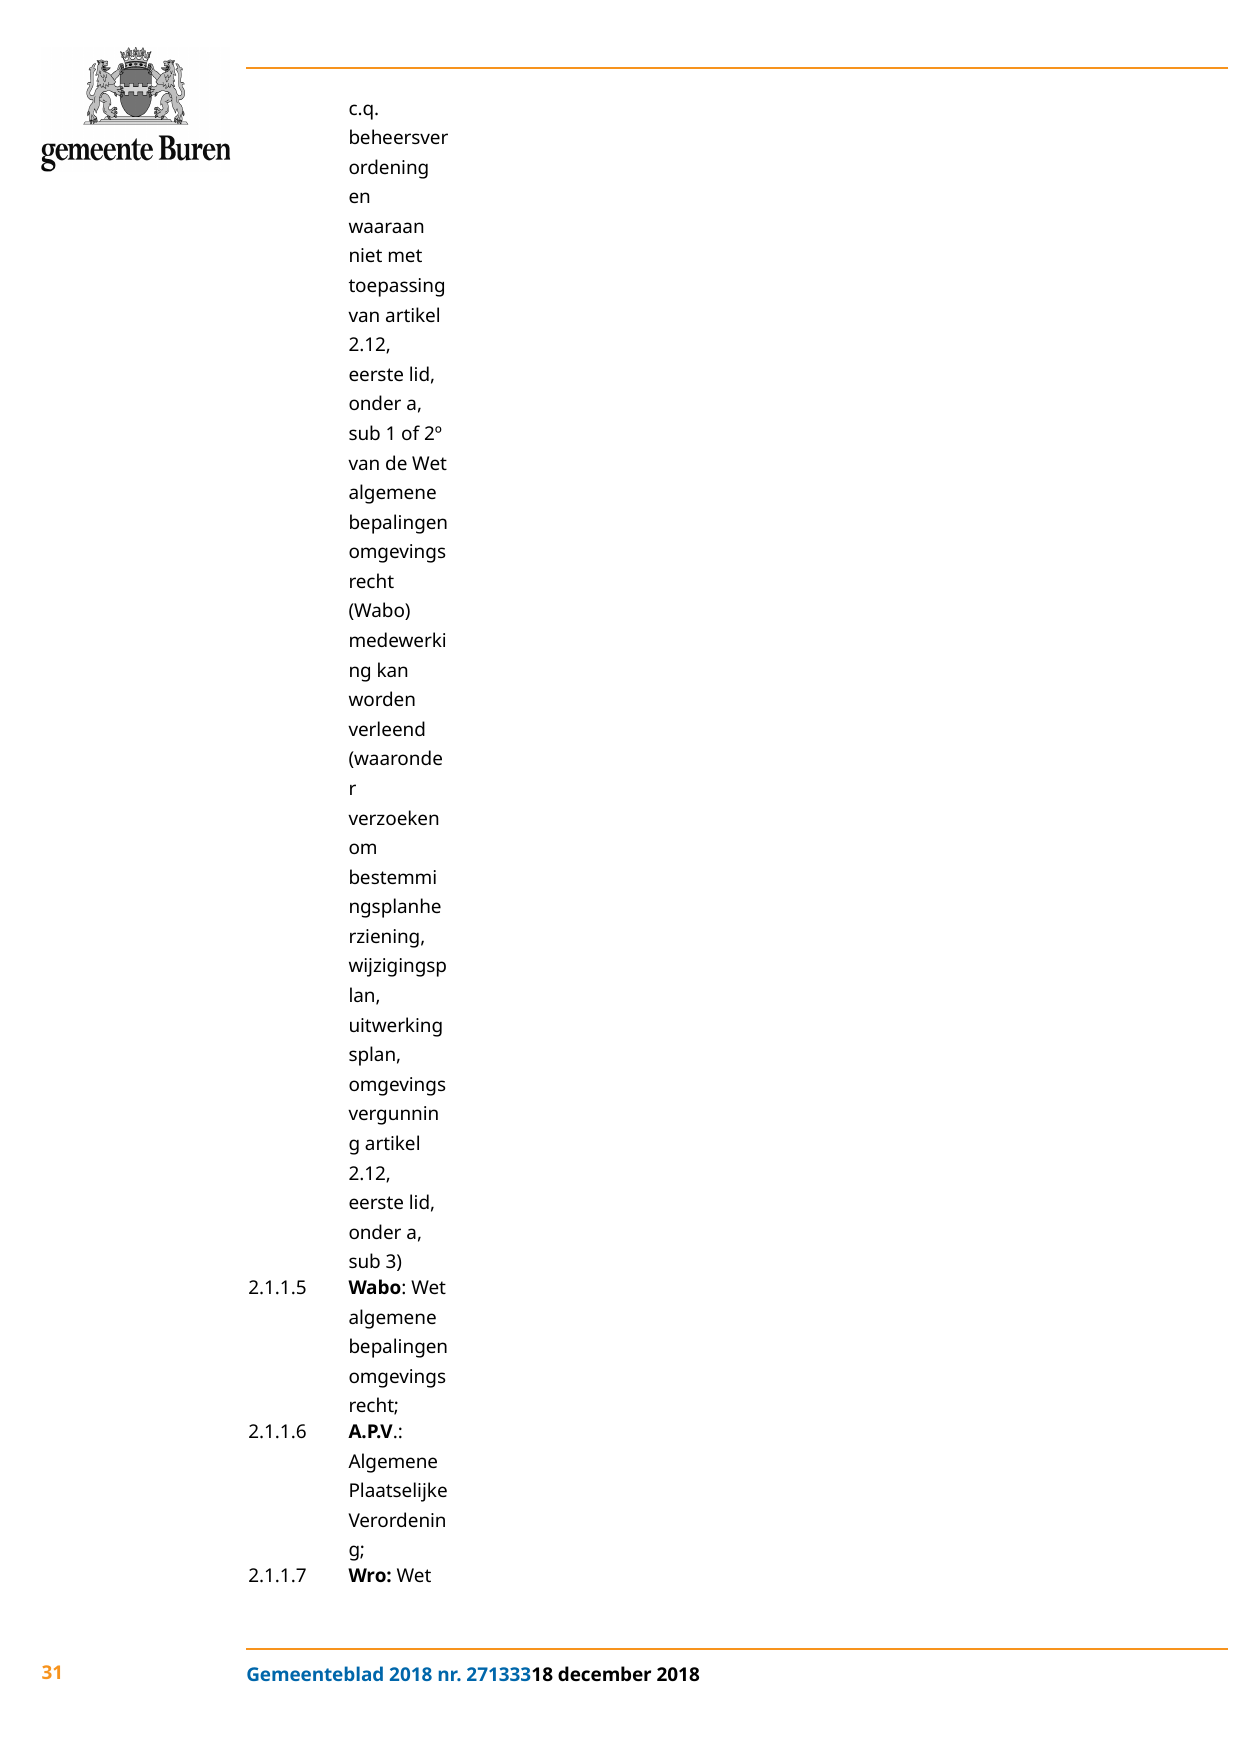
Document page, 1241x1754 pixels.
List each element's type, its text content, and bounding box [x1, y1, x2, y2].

table_cell [449, 1274, 549, 1418]
table_cell [449, 95, 549, 1274]
table_cell 2.1.1.7 [248, 1563, 348, 1588]
table_cell 2.1.1.5 [248, 1274, 348, 1418]
table_cell c.q. beheersverordening en waaraan niet met toepassing van artikel 2.12, eerste lid, onder a, sub 1 of 2º van de Wet algemene bepalingen omgevingsrecht (Wabo) medewerking kan worden verleend (waaronder verzoeken om bestemmingsplanherziening, wijzigingsplan, uitwerkingsplan, omgevingsvergunning artikel 2.12, eerste lid, onder a, sub 3) [348, 95, 449, 1274]
table_cell 2.1.1.6 [248, 1418, 348, 1562]
picture [41, 47, 231, 172]
table_cell Wro: Wet [348, 1563, 449, 1588]
table_cell [248, 95, 348, 1274]
table_cell [449, 1418, 549, 1562]
table_cell A.P.V.: Algemene Plaatselijke Verordening; [348, 1418, 449, 1562]
table_cell [449, 1563, 549, 1588]
table_cell Wabo: Wet algemene bepalingen omgevingsrecht; [348, 1274, 449, 1418]
